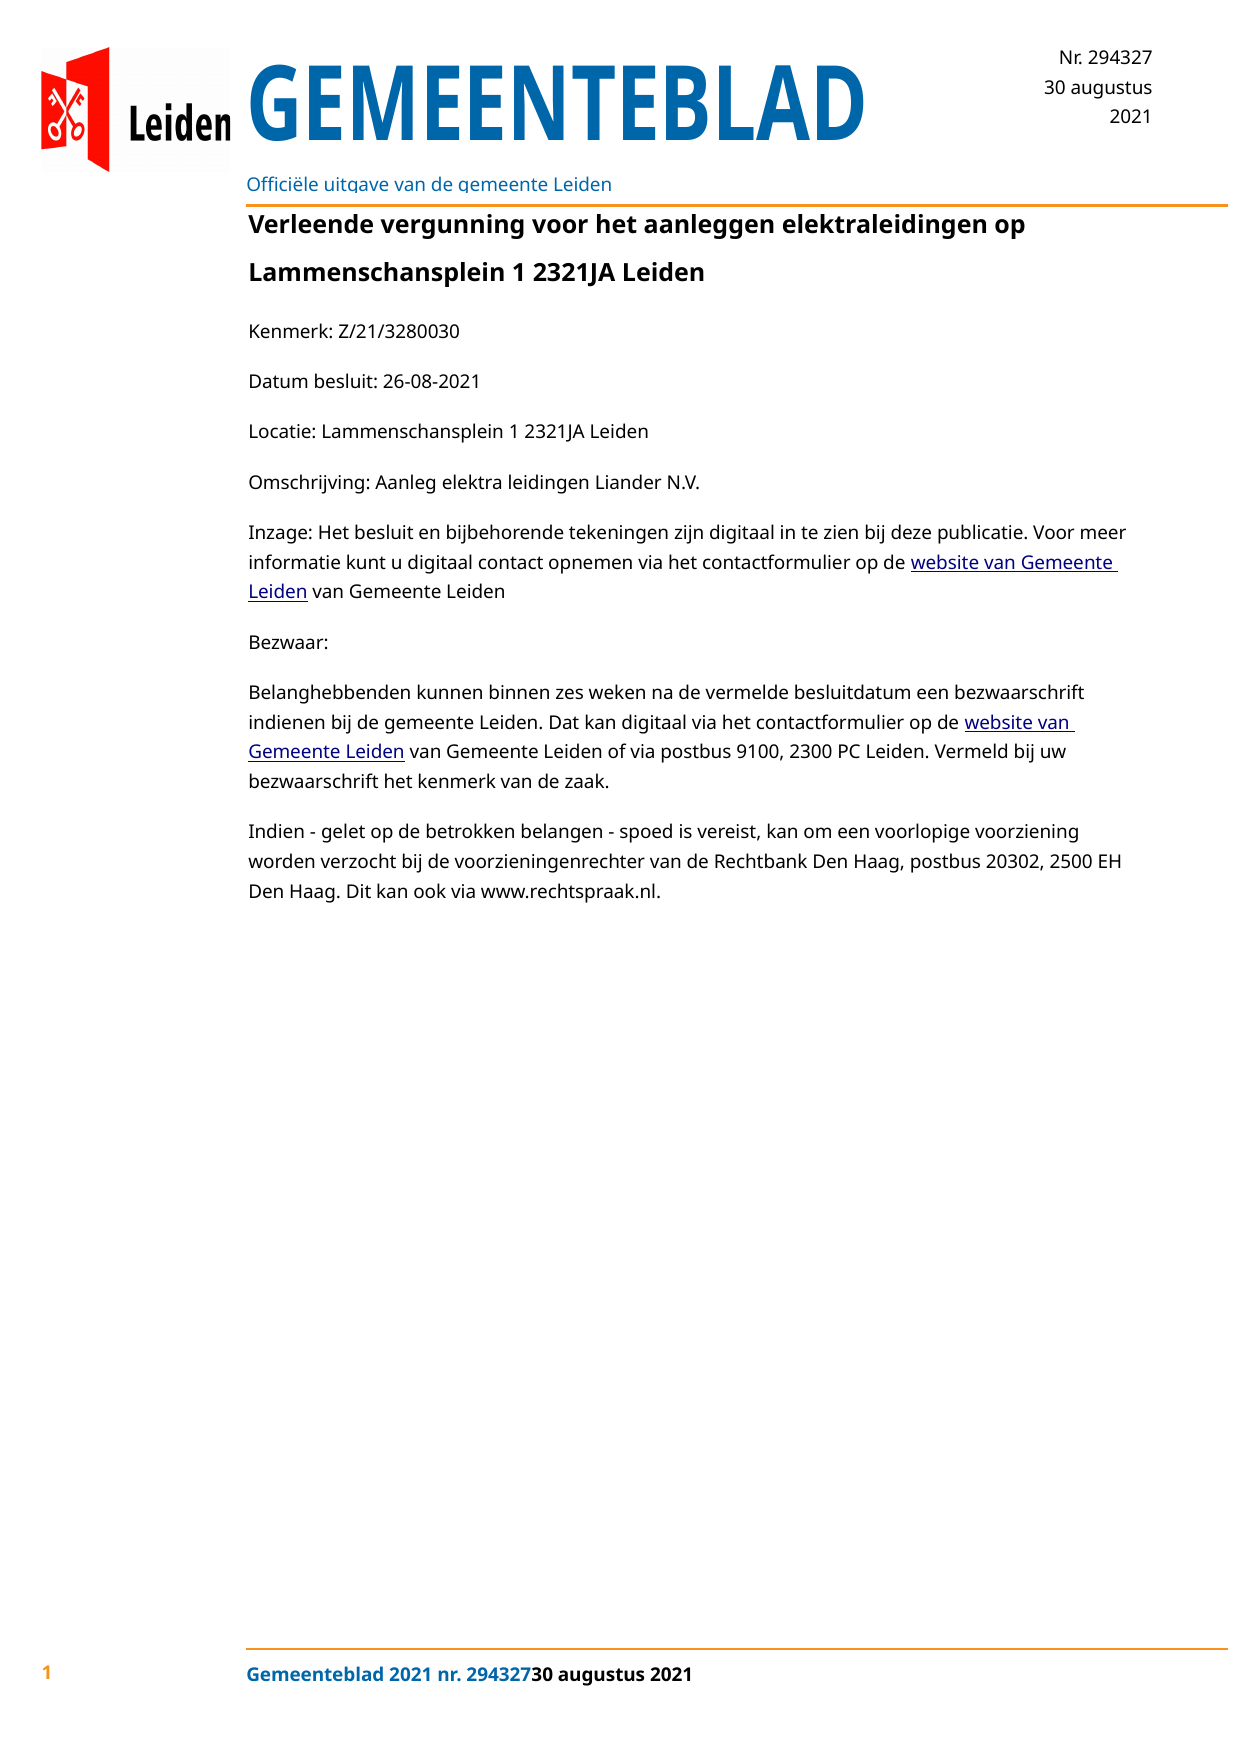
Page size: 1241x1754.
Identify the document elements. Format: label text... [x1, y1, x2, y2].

text Locatie: Lammenschansplein 1 2321JA Leiden [248, 419, 1152, 444]
text Belanghebbenden kunnen binnen zes weken na de vermelde besluitdatum een bezwaarschrift indienen bij de gemeente Leiden. Dat kan digitaal via het contactformulier op de website van Gemeente Leiden van Gemeente Leiden of via postbus 9100, 2300 PC Leiden. Vermeld bij uw bezwaarschrift het kenmerk van de zaak. [248, 679, 1152, 794]
text Indien - gelet op de betrokken belangen - spoed is vereist, kan om een voorlopige voorziening worden verzocht bij de voorzieningenrechter van de Rechtbank Den Haag, postbus 20302, 2500 EH Den Haag. Dit kan ook via www.rechtspraak.nl. [248, 819, 1152, 904]
text Datum besluit: 26-08-2021 [248, 368, 1152, 394]
text Kenmerk: Z/21/3280030 [248, 318, 1152, 344]
text Omschrijving: Aanleg elektra leidingen Liander N.V. [248, 469, 1152, 495]
text Inzage: Het besluit en bijbehorende tekeningen zijn digitaal in te zien bij deze publicatie. Voor meer informatie kunt u digitaal contact opnemen via het contactformulier op de website van Gemeente Leiden van Gemeente Leiden [248, 519, 1152, 604]
text Bezwaar: [248, 629, 1152, 655]
text Verleende vergunning voor het aanleggen elektraleidingen op Lammenschansplein 1 2321JA Leiden [248, 207, 1152, 288]
picture [41, 47, 231, 172]
